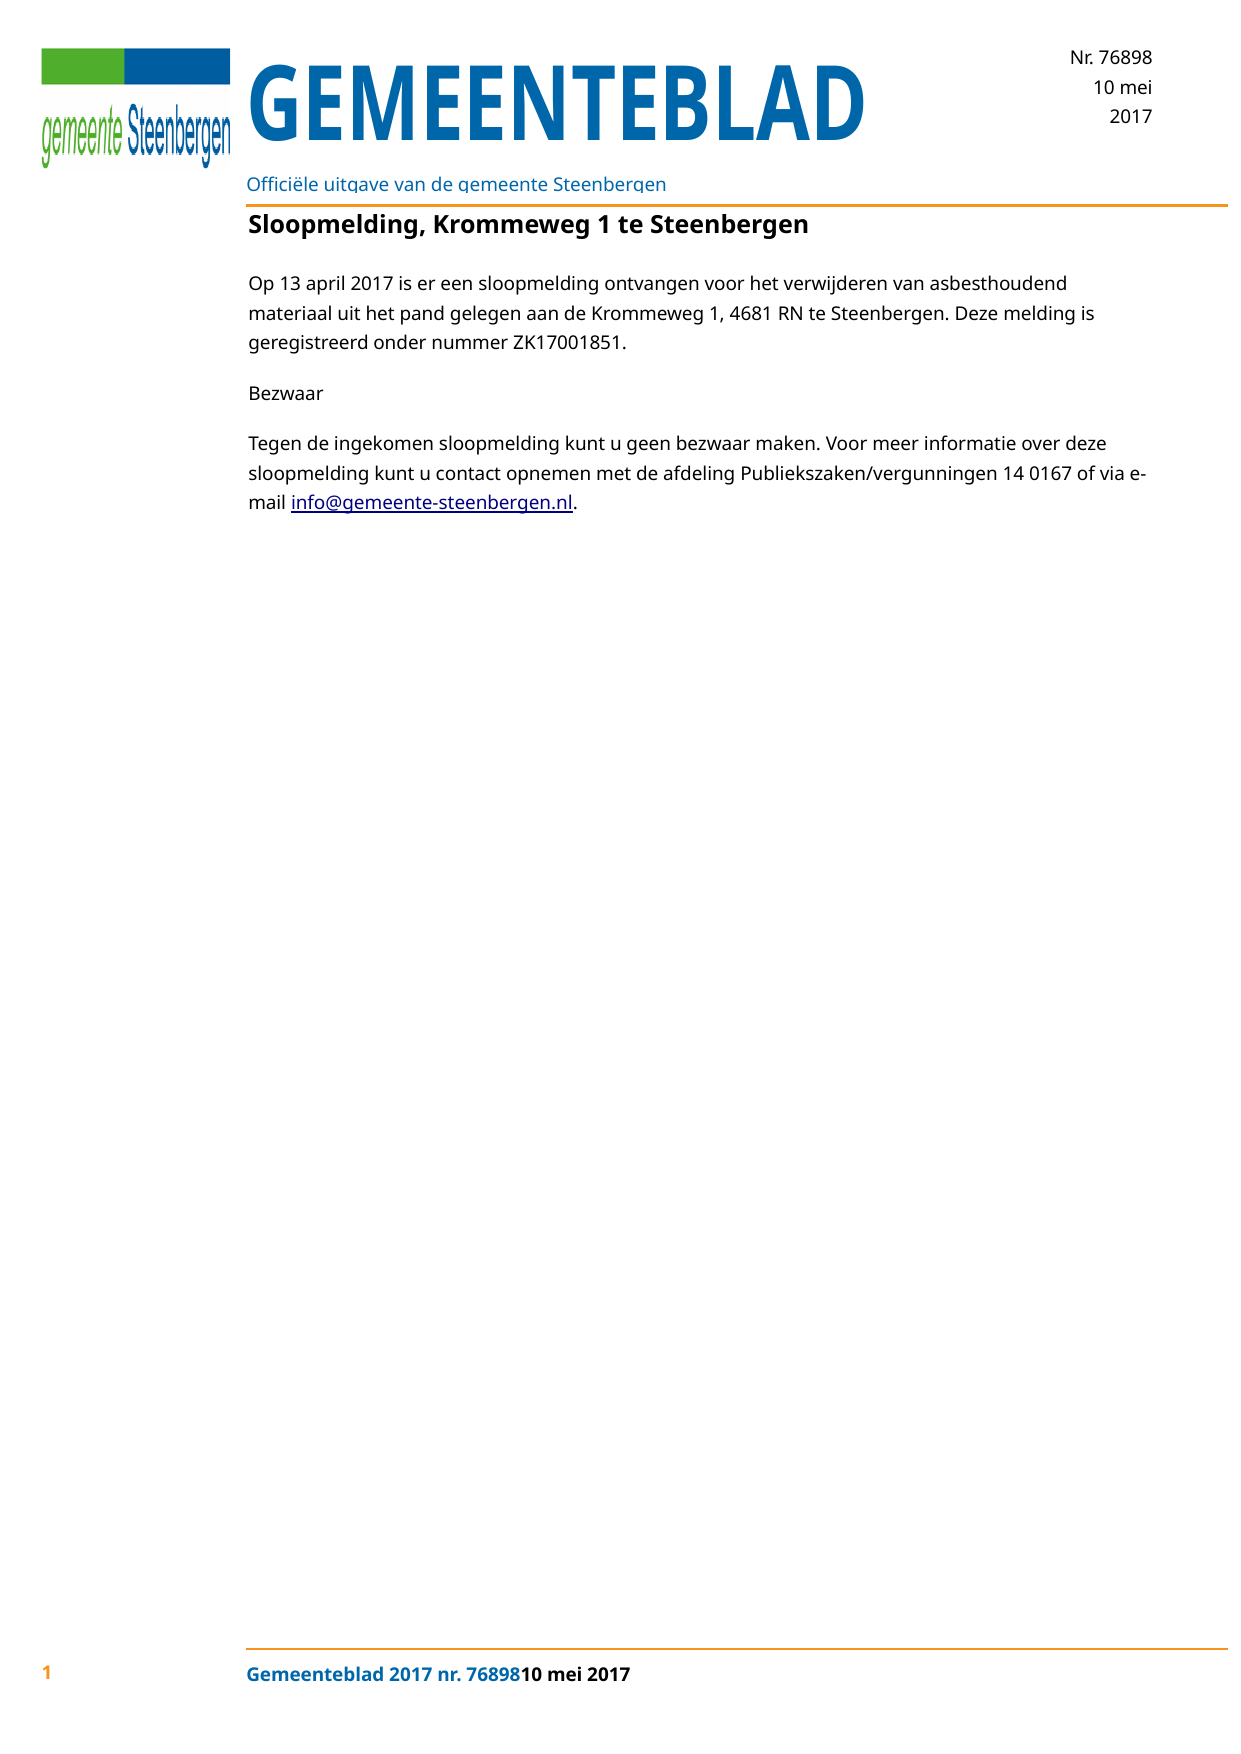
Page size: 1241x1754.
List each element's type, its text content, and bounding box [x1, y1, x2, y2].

text Sloopmelding, Krommeweg 1 te Steenbergen [248, 207, 1152, 241]
text Tegen de ingekomen sloopmelding kunt u geen bezwaar maken. Voor meer informatie over deze sloopmelding kunt u contact opnemen met de afdeling Publiekszaken/vergunningen 14 0167 of via e-mail info@gemeente-steenbergen.nl. [248, 430, 1152, 515]
text Op 13 april 2017 is er een sloopmelding ontvangen voor het verwijderen van asbesthoudend materiaal uit het pand gelegen aan de Krommeweg 1, 4681 RN te Steenbergen. Deze melding is geregistreerd onder nummer ZK17001851. [248, 270, 1152, 355]
text Bezwaar [248, 380, 1152, 406]
picture [41, 47, 231, 172]
